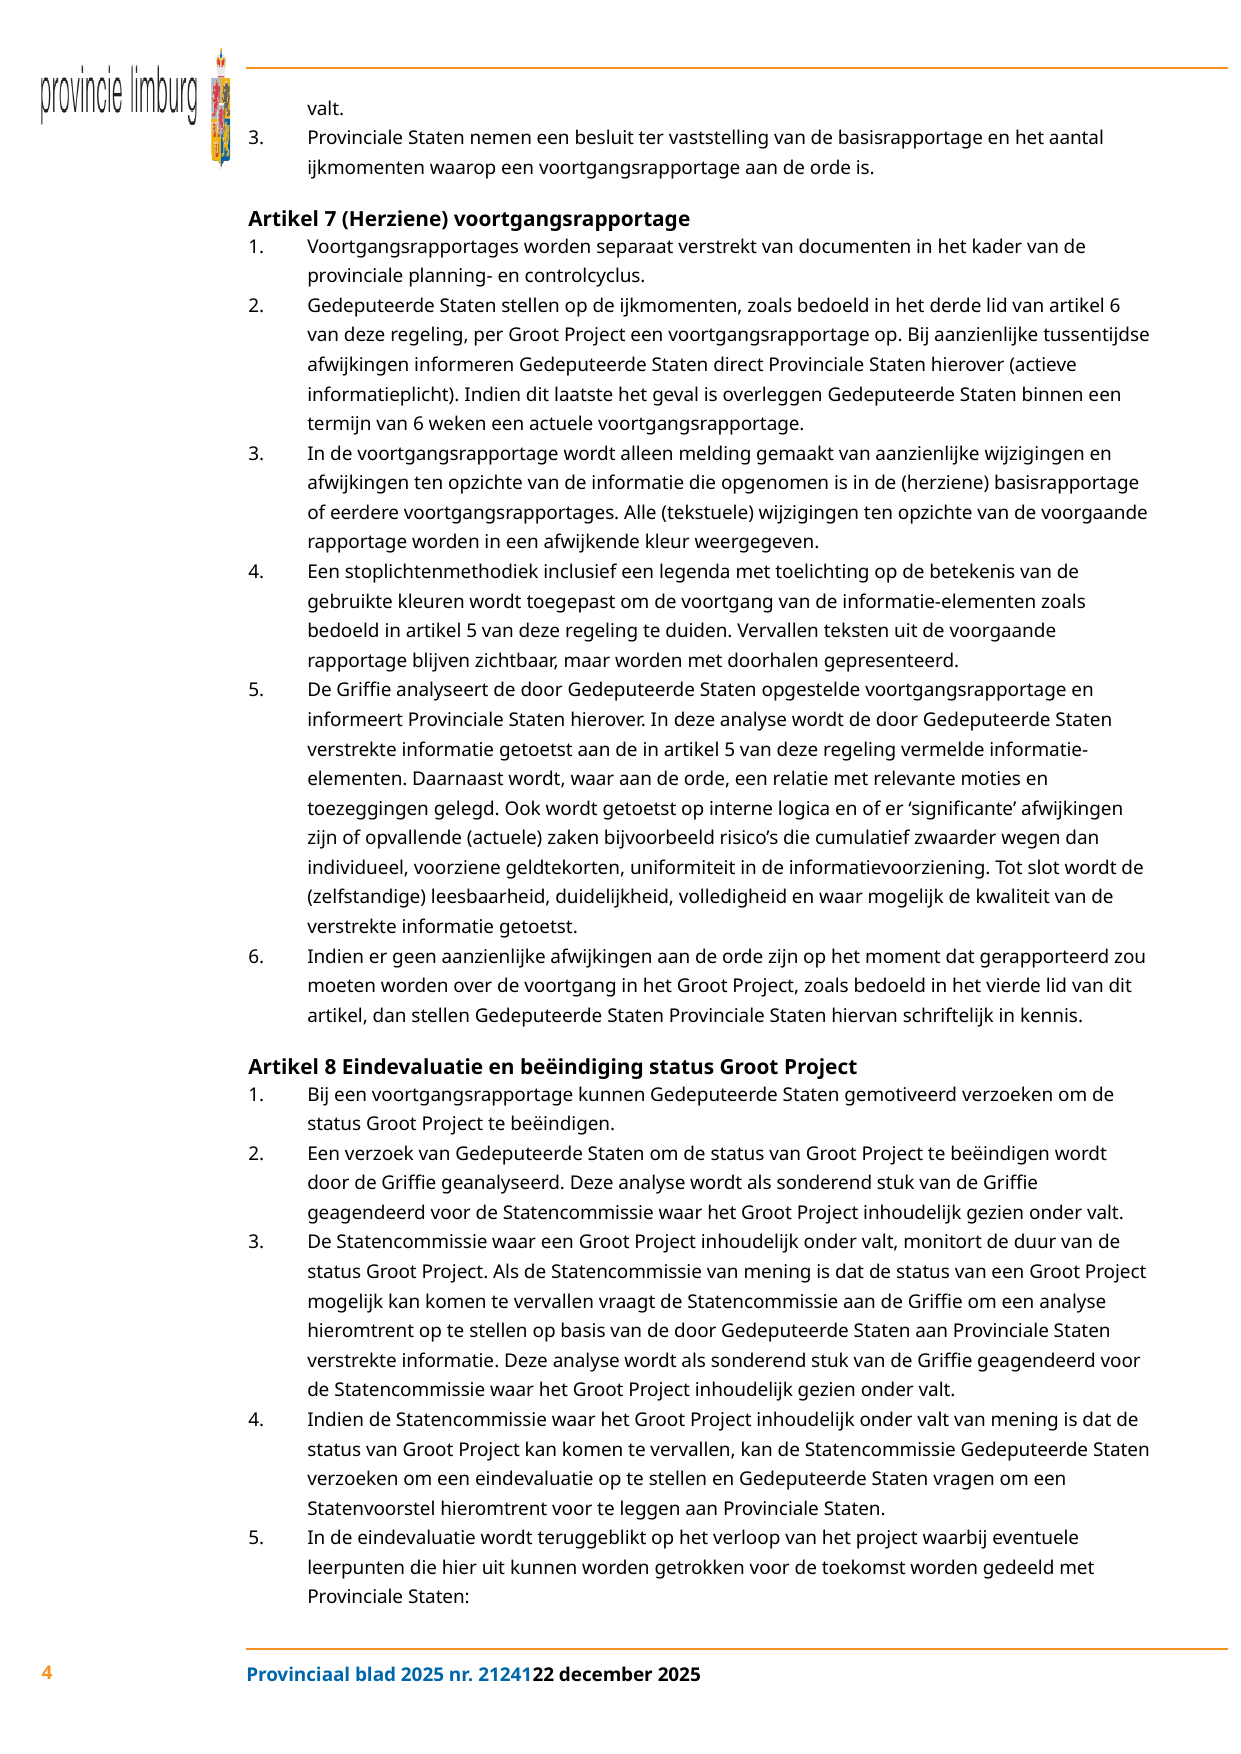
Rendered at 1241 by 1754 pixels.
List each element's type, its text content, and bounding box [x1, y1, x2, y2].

picture [41, 47, 231, 172]
text Artikel 8 Eindevaluatie en beëindiging status Groot Project [248, 1052, 1152, 1081]
list Bij een voortgangsrapportage kunnen Gedeputeerde Staten gemotiveerd verzoeken om de status Groot Project te beëindigen. [248, 1081, 1152, 1136]
list Een verzoek van Gedeputeerde Staten om de status van Groot Project te beëindigen wordt door de Griffie geanalyseerd. Deze analyse wordt als sonderend stuk van de Griffie geagendeerd voor de Statencommissie waar het Groot Project inhoudelijk gezien onder valt. [248, 1140, 1152, 1225]
list Voortgangsrapportages worden separaat verstrekt van documenten in het kader van de provinciale planning- en controlcyclus. [248, 233, 1152, 288]
list Indien de Statencommissie waar het Groot Project inhoudelijk onder valt van mening is dat de status van Groot Project kan komen te vervallen, kan de Statencommissie Gedeputeerde Staten verzoeken om een eindevaluatie op te stellen en Gedeputeerde Staten vragen om een Statenvoorstel hieromtrent voor te leggen aan Provinciale Staten. [248, 1406, 1152, 1521]
list In de eindevaluatie wordt teruggeblikt op het verloop van het project waarbij eventuele leerpunten die hier uit kunnen worden getrokken voor de toekomst worden gedeeld met Provinciale Staten: [248, 1524, 1152, 1609]
list De Griffie analyseert de door Gedeputeerde Staten opgestelde voortgangsrapportage en informeert Provinciale Staten hierover. In deze analyse wordt de door Gedeputeerde Staten verstrekte informatie getoetst aan de in artikel 5 van deze regeling vermelde informatie-elementen. Daarnaast wordt, waar aan de orde, een relatie met relevante moties en toezeggingen gelegd. Ook wordt getoetst op interne logica en of er ‘significante’ afwijkingen zijn of opvallende (actuele) zaken bijvoorbeeld risico’s die cumulatief zwaarder wegen dan individueel, voorziene geldtekorten, uniformiteit in de informatievoorziening. Tot slot wordt de (zelfstandige) leesbaarheid, duidelijkheid, volledigheid en waar mogelijk de kwaliteit van de verstrekte informatie getoetst. [248, 677, 1152, 939]
list Een stoplichtenmethodiek inclusief een legenda met toelichting op de betekenis van de gebruikte kleuren wordt toegepast om de voortgang van de informatie-elementen zoals bedoeld in artikel 5 van deze regeling te duiden. Vervallen teksten uit de voorgaande rapportage blijven zichtbaar, maar worden met doorhalen gepresenteerd. [248, 558, 1152, 673]
list valt. [248, 95, 1152, 121]
text Artikel 7 (Herziene) voortgangsrapportage [248, 204, 1152, 233]
list In de voortgangsrapportage wordt alleen melding gemaakt van aanzienlijke wijzigingen en afwijkingen ten opzichte van de informatie die opgenomen is in de (herziene) basisrapportage of eerdere voortgangsrapportages. Alle (tekstuele) wijzigingen ten opzichte van de voorgaande rapportage worden in een afwijkende kleur weergegeven. [248, 440, 1152, 554]
list Gedeputeerde Staten stellen op de ijkmomenten, zoals bedoeld in het derde lid van artikel 6 van deze regeling, per Groot Project een voortgangsrapportage op. Bij aanzienlijke tussentijdse afwijkingen informeren Gedeputeerde Staten direct Provinciale Staten hierover (actieve informatieplicht). Indien dit laatste het geval is overleggen Gedeputeerde Staten binnen een termijn van 6 weken een actuele voortgangsrapportage. [248, 292, 1152, 436]
list Provinciale Staten nemen een besluit ter vaststelling van de basisrapportage en het aantal ijkmomenten waarop een voortgangsrapportage aan de orde is. [248, 124, 1152, 180]
list De Statencommissie waar een Groot Project inhoudelijk onder valt, monitort de duur van de status Groot Project. Als de Statencommissie van mening is dat de status van een Groot Project mogelijk kan komen te vervallen vraagt de Statencommissie aan de Griffie om een analyse hieromtrent op te stellen op basis van de door Gedeputeerde Staten aan Provinciale Staten verstrekte informatie. Deze analyse wordt als sonderend stuk van de Griffie geagendeerd voor de Statencommissie waar het Groot Project inhoudelijk gezien onder valt. [248, 1229, 1152, 1402]
list Indien er geen aanzienlijke afwijkingen aan de orde zijn op het moment dat gerapporteerd zou moeten worden over de voortgang in het Groot Project, zoals bedoeld in het vierde lid van dit artikel, dan stellen Gedeputeerde Staten Provinciale Staten hiervan schriftelijk in kennis. [248, 943, 1152, 1028]
